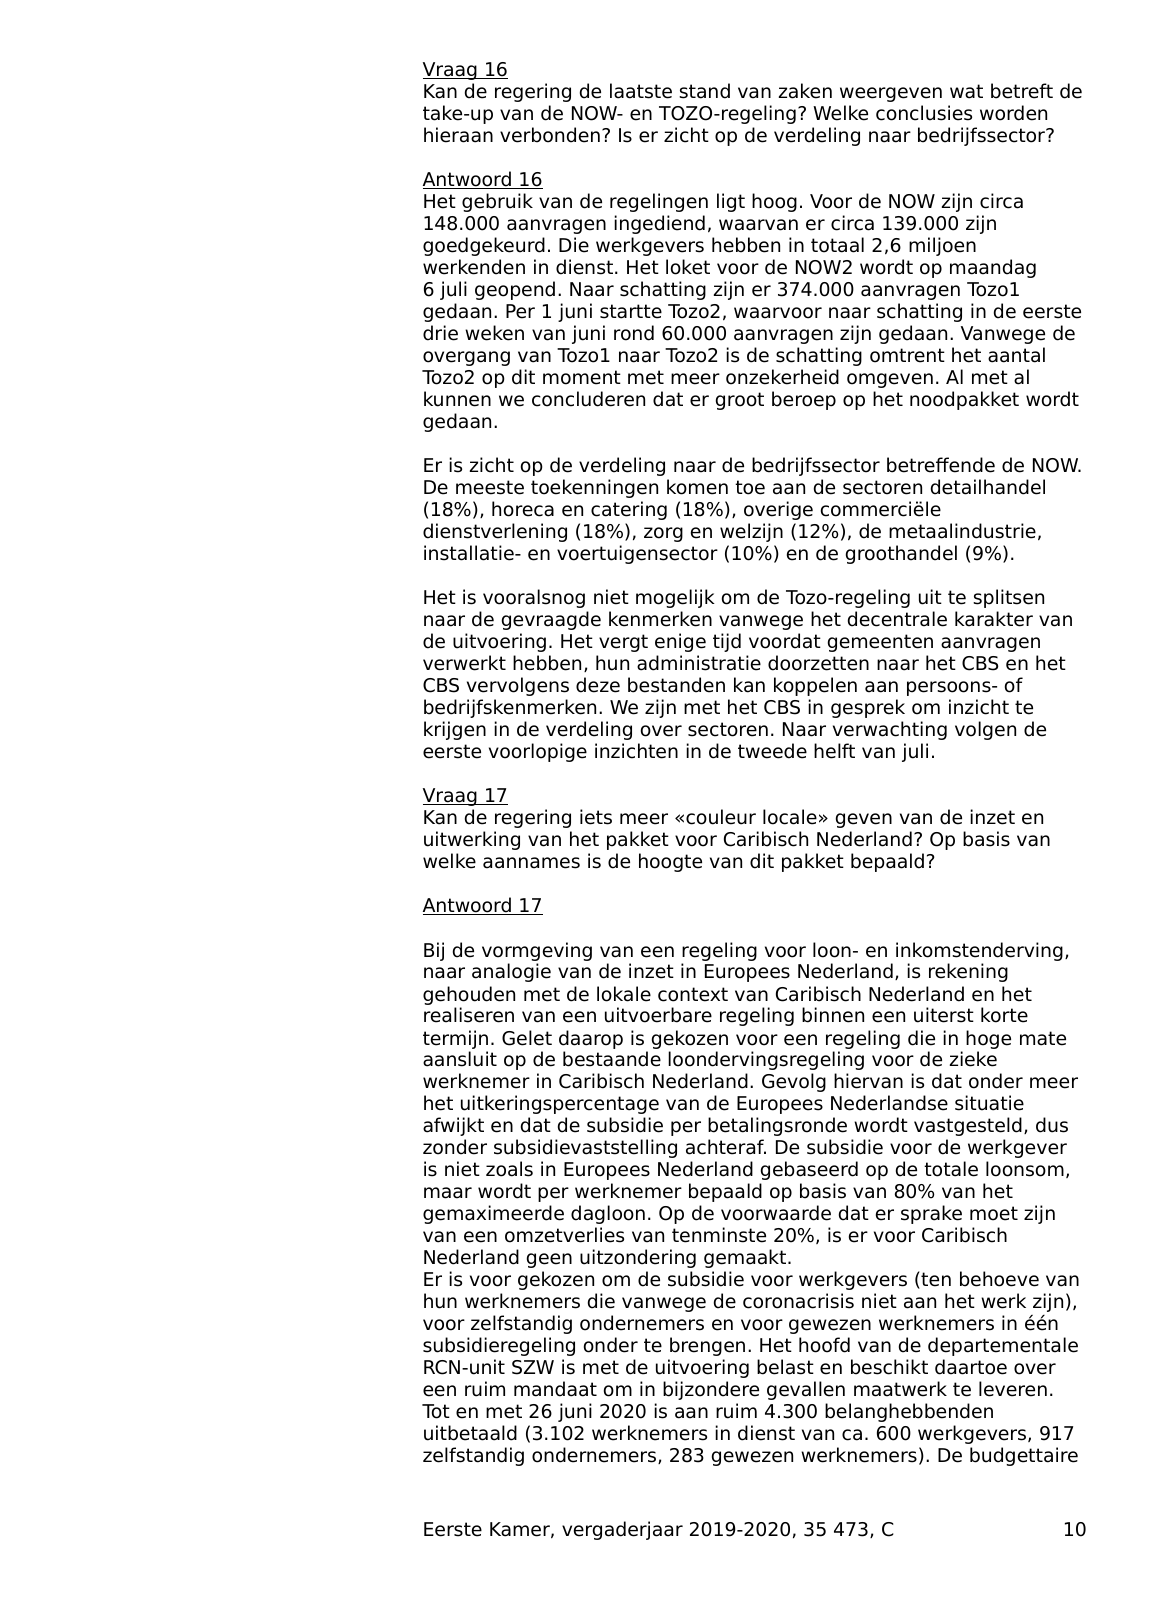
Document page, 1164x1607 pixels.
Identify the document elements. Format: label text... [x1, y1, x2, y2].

subtitle Antwoord 17 [422, 895, 1087, 917]
text Bij de vormgeving van een regeling voor loon- en inkomstenderving, naar analogie van de inzet in Europees Nederland, is rekening gehouden met de lokale context van Caribisch Nederland en het realiseren van een uitvoerbare regeling binnen een uiterst korte termijn. Gelet daarop is gekozen voor een regeling die in hoge mate aansluit op de bestaande loondervingsregeling voor de zieke werknemer in Caribisch Nederland. Gevolg hiervan is dat onder meer het uitkeringspercentage van de Europees Nederlandse situatie afwijkt en dat de subsidie per betalingsronde wordt vastgesteld, dus zonder subsidievaststelling achteraf. De subsidie voor de werkgever is niet zoals in Europees Nederland gebaseerd op de totale loonsom, maar wordt per werknemer bepaald op basis van 80% van het gemaximeerde dagloon. Op de voorwaarde dat er sprake moet zijn van een omzetverlies van tenminste 20%, is er voor Caribisch Nederland geen uitzondering gemaakt. [422, 939, 1087, 1269]
subtitle Vraag 16 [422, 59, 1087, 81]
text Het is vooralsnog niet mogelijk om de Tozo-regeling uit te splitsen naar de gevraagde kenmerken vanwege het decentrale karakter van de uitvoering. Het vergt enige tijd voordat gemeenten aanvragen verwerkt hebben, hun administratie doorzetten naar het CBS en het CBS vervolgens deze bestanden kan koppelen aan persoons- of bedrijfskenmerken. We zijn met het CBS in gesprek om inzicht te krijgen in de verdeling over sectoren. Naar verwachting volgen de eerste voorlopige inzichten in de tweede helft van juli. [422, 587, 1087, 763]
text Kan de regering de laatste stand van zaken weergeven wat betreft de take-up van de NOW- en TOZO-regeling? Welke conclusies worden hieraan verbonden? Is er zicht op de verdeling naar bedrijfssector? [422, 81, 1087, 147]
text Er is zicht op de verdeling naar de bedrijfssector betreffende de NOW. De meeste toekenningen komen toe aan de sectoren detailhandel (18%), horeca en catering (18%), overige commerciële dienstverlening (18%), zorg en welzijn (12%), de metaalindustrie, installatie- en voertuigensector (10%) en de groothandel (9%). [422, 455, 1087, 565]
subtitle Vraag 17 [422, 785, 1087, 807]
subtitle Antwoord 16 [422, 169, 1087, 191]
text Het gebruik van de regelingen ligt hoog. Voor de NOW zijn circa 148.000 aanvragen ingediend, waarvan er circa 139.000 zijn goedgekeurd. Die werkgevers hebben in totaal 2,6 miljoen werkenden in dienst. Het loket voor de NOW2 wordt op maandag 6 juli geopend. Naar schatting zijn er 374.000 aanvragen Tozo1 gedaan. Per 1 juni startte Tozo2, waarvoor naar schatting in de eerste drie weken van juni rond 60.000 aanvragen zijn gedaan. Vanwege de overgang van Tozo1 naar Tozo2 is de schatting omtrent het aantal Tozo2 op dit moment met meer onzekerheid omgeven. Al met al kunnen we concluderen dat er groot beroep op het noodpakket wordt gedaan. [422, 191, 1087, 433]
text Kan de regering iets meer «couleur locale» geven van de inzet en uitwerking van het pakket voor Caribisch Nederland? Op basis van welke aannames is de hoogte van dit pakket bepaald? [422, 807, 1087, 873]
text Er is voor gekozen om de subsidie voor werkgevers (ten behoeve van hun werknemers die vanwege de coronacrisis niet aan het werk zijn), voor zelfstandig ondernemers en voor gewezen werknemers in één subsidieregeling onder te brengen. Het hoofd van de departementale RCN-unit SZW is met de uitvoering belast en beschikt daartoe over een ruim mandaat om in bijzondere gevallen maatwerk te leveren. Tot en met 26 juni 2020 is aan ruim 4.300 belanghebbenden uitbetaald (3.102 werknemers in dienst van ca. 600 werkgevers, 917 zelfstandig ondernemers, 283 gewezen werknemers). De budgettaire [422, 1269, 1087, 1467]
